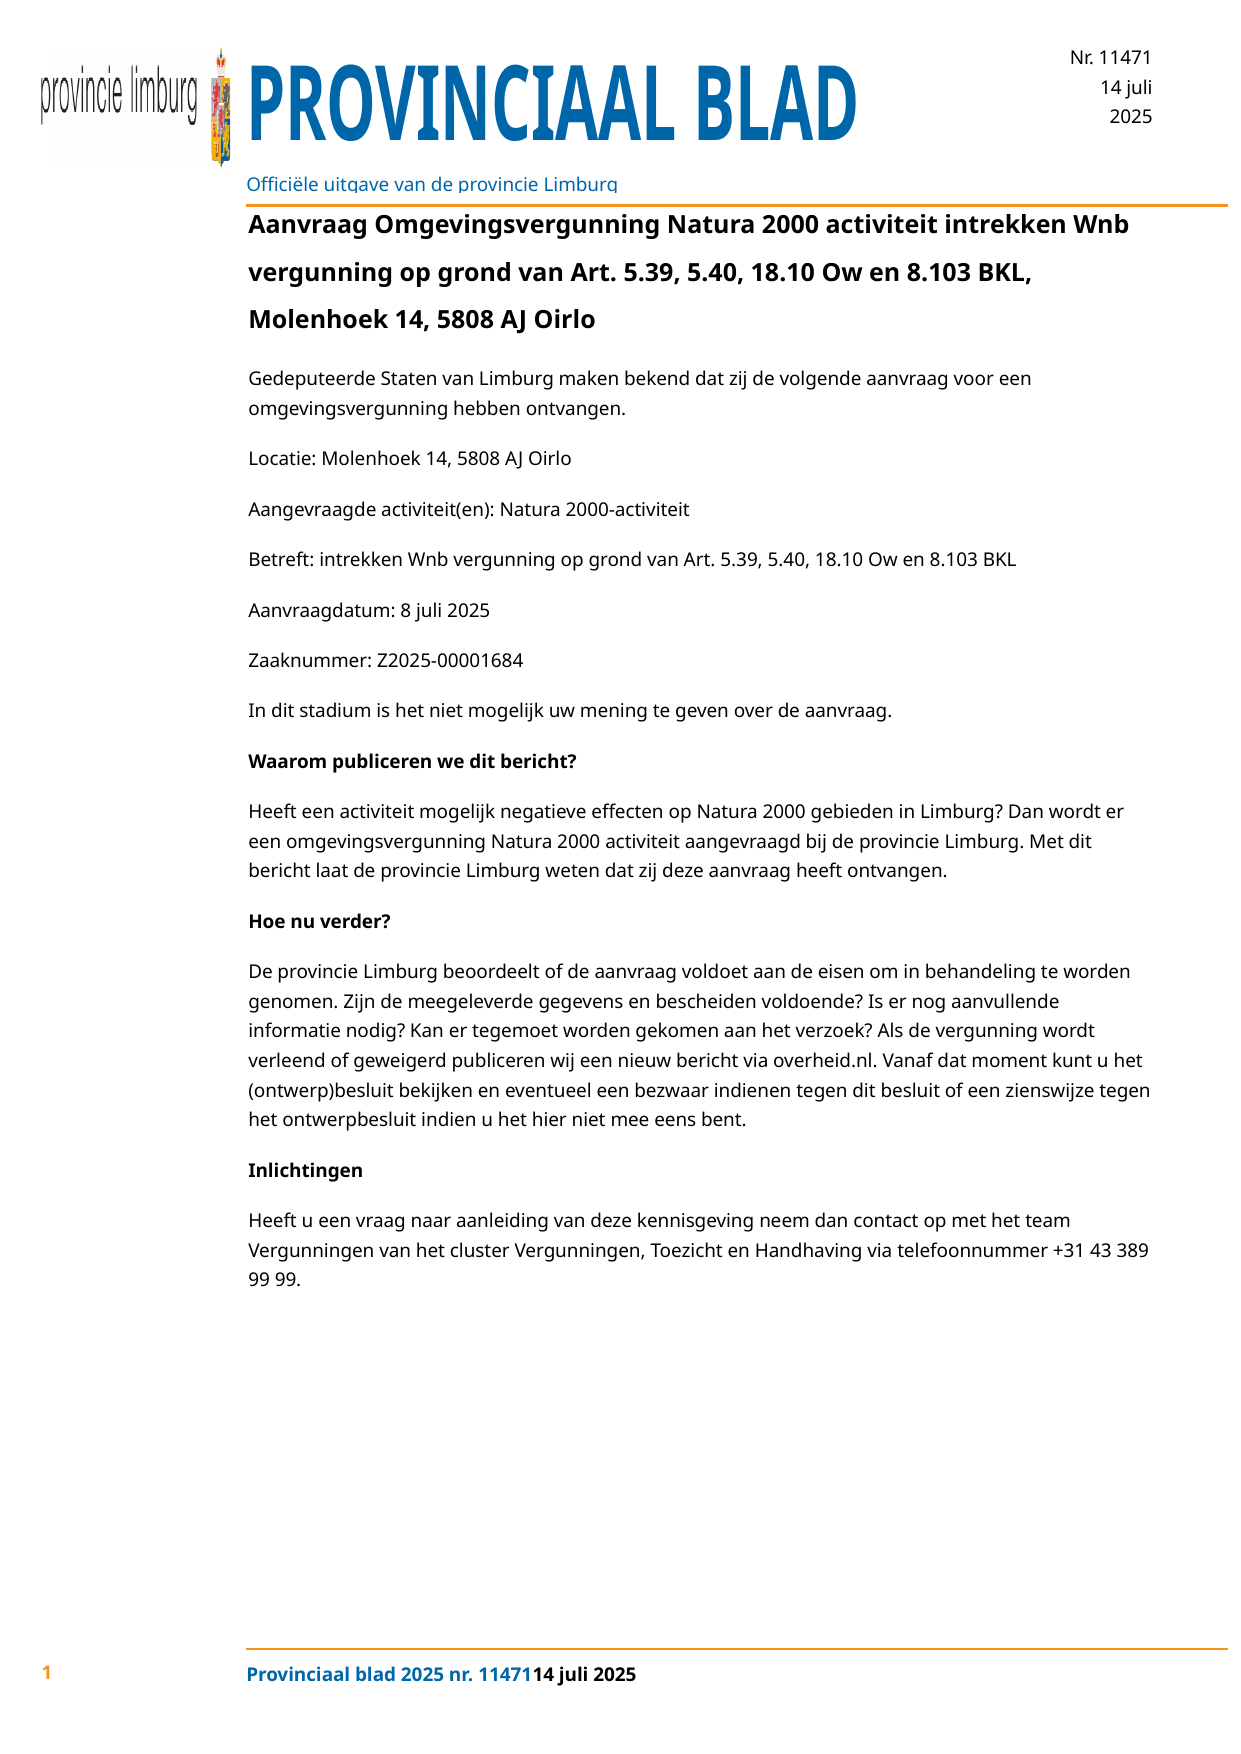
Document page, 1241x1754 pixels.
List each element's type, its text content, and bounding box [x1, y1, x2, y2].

text Gedeputeerde Staten van Limburg maken bekend dat zij de volgende aanvraag voor een omgevingsvergunning hebben ontvangen. [248, 366, 1152, 421]
text In dit stadium is het niet mogelijk uw mening te geven over de aanvraag. [248, 698, 1152, 723]
text Aanvraagdatum: 8 juli 2025 [248, 597, 1152, 622]
text Heeft een activiteit mogelijk negatieve effecten op Natura 2000 gebieden in Limburg? Dan wordt er een omgevingsvergunning Natura 2000 activiteit aangevraagd bij de provincie Limburg. Met dit bericht laat de provincie Limburg weten dat zij deze aanvraag heeft ontvangen. [248, 798, 1152, 883]
text Heeft u een vraag naar aanleiding van deze kennisgeving neem dan contact op met het team Vergunningen van het cluster Vergunningen, Toezicht en Handhaving via telefoonnummer +31 43 389 99 99. [248, 1207, 1152, 1292]
text Hoe nu verder? [248, 908, 1152, 934]
text Aangevraagde activiteit(en): Natura 2000-activiteit [248, 496, 1152, 522]
picture [41, 47, 231, 172]
text Locatie: Molenhoek 14, 5808 AJ Oirlo [248, 446, 1152, 471]
text De provincie Limburg beoordeelt of de aanvraag voldoet aan de eisen om in behandeling te worden genomen. Zijn de meegeleverde gegevens en bescheiden voldoende? Is er nog aanvullende informatie nodig? Kan er tegemoet worden gekomen aan het verzoek? Als de vergunning wordt verleend of geweigerd publiceren wij een nieuw bericht via overheid.nl. Vanaf dat moment kunt u het (ontwerp)besluit bekijken en eventueel een bezwaar indienen tegen dit besluit of een zienswijze tegen het ontwerpbesluit indien u het hier niet mee eens bent. [248, 958, 1152, 1132]
text Zaaknummer: Z2025-00001684 [248, 647, 1152, 673]
text Inlichtingen [248, 1157, 1152, 1182]
text Waarom publiceren we dit bericht? [248, 748, 1152, 774]
text Aanvraag Omgevingsvergunning Natura 2000 activiteit intrekken Wnb vergunning op grond van Art. 5.39, 5.40, 18.10 Ow en 8.103 BKL, Molenhoek 14, 5808 AJ Oirlo [248, 207, 1152, 336]
text Betreft: intrekken Wnb vergunning op grond van Art. 5.39, 5.40, 18.10 Ow en 8.103 BKL [248, 546, 1152, 572]
